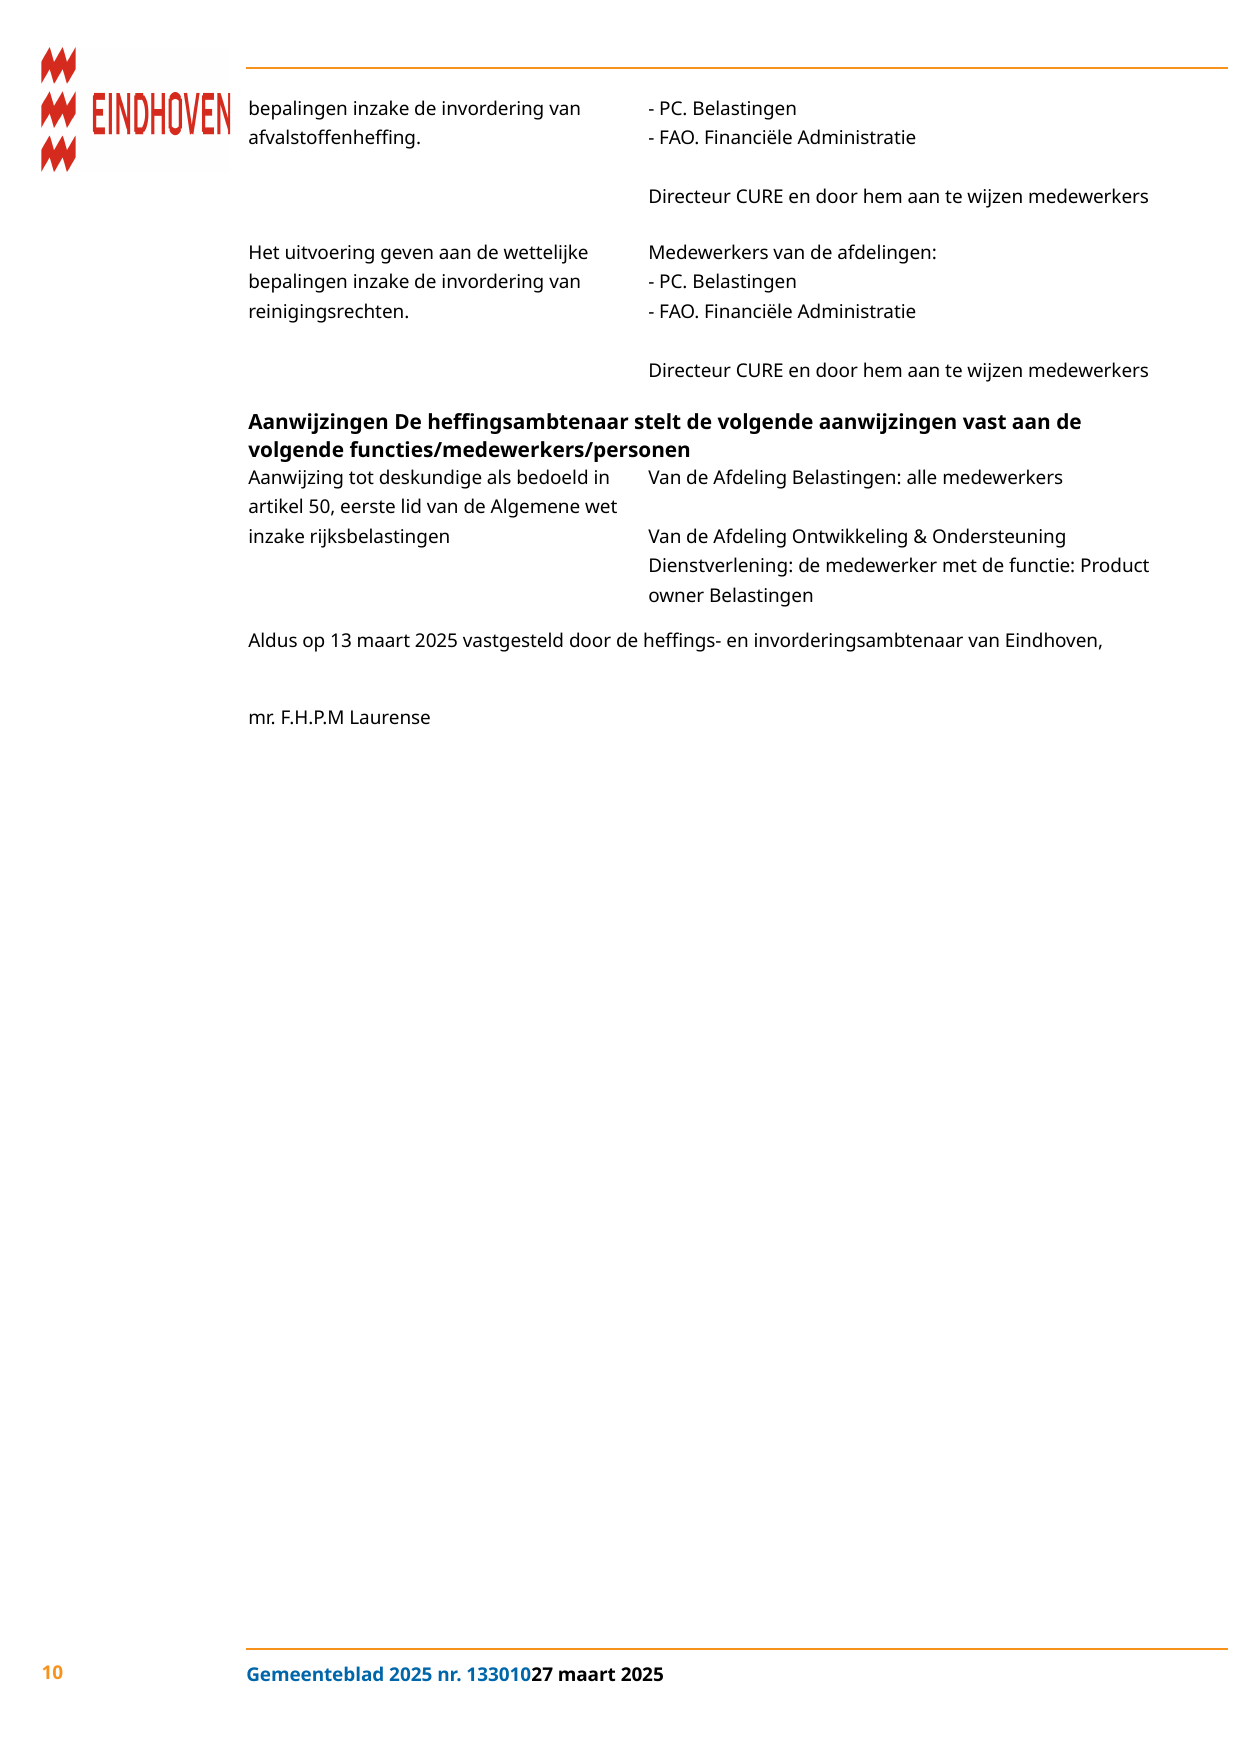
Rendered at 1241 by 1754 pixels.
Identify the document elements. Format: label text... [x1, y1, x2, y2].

picture [41, 47, 231, 172]
text Aldus op 13 maart 2025 vastgesteld door de heffings- en invorderingsambtenaar van Eindhoven, [248, 627, 1152, 653]
table_cell - PC. Belastingen - FAO. Financiële Administratie Directeur CURE en door hem aan te wijzen medewerkers [648, 95, 1152, 239]
table_header Aanwijzing tot deskundige als bedoeld in artikel 50, eerste lid van de Algemene wet inzake rijksbelastingen [248, 464, 648, 608]
table_cell Medewerkers van de afdelingen: - PC. Belastingen - FAO. Financiële Administratie Directeur CURE en door hem aan te wijzen medewerkers [648, 239, 1152, 383]
table_header Van de Afdeling Belastingen: alle medewerkers Van de Afdeling Ontwikkeling & Ondersteuning Dienstverlening: de medewerker met de functie: Product owner Belastingen [648, 464, 1152, 608]
text mr. F.H.P.M Laurense [248, 704, 1152, 730]
table_cell bepalingen inzake de invordering van afvalstoffenheffing. [248, 95, 648, 239]
text Aanwijzingen De heffingsambtenaar stelt de volgende aanwijzingen vast aan de volgende functies/medewerkers/personen [248, 407, 1152, 464]
table_cell Het uitvoering geven aan de wettelijke bepalingen inzake de invordering van reinigingsrechten. [248, 239, 648, 383]
